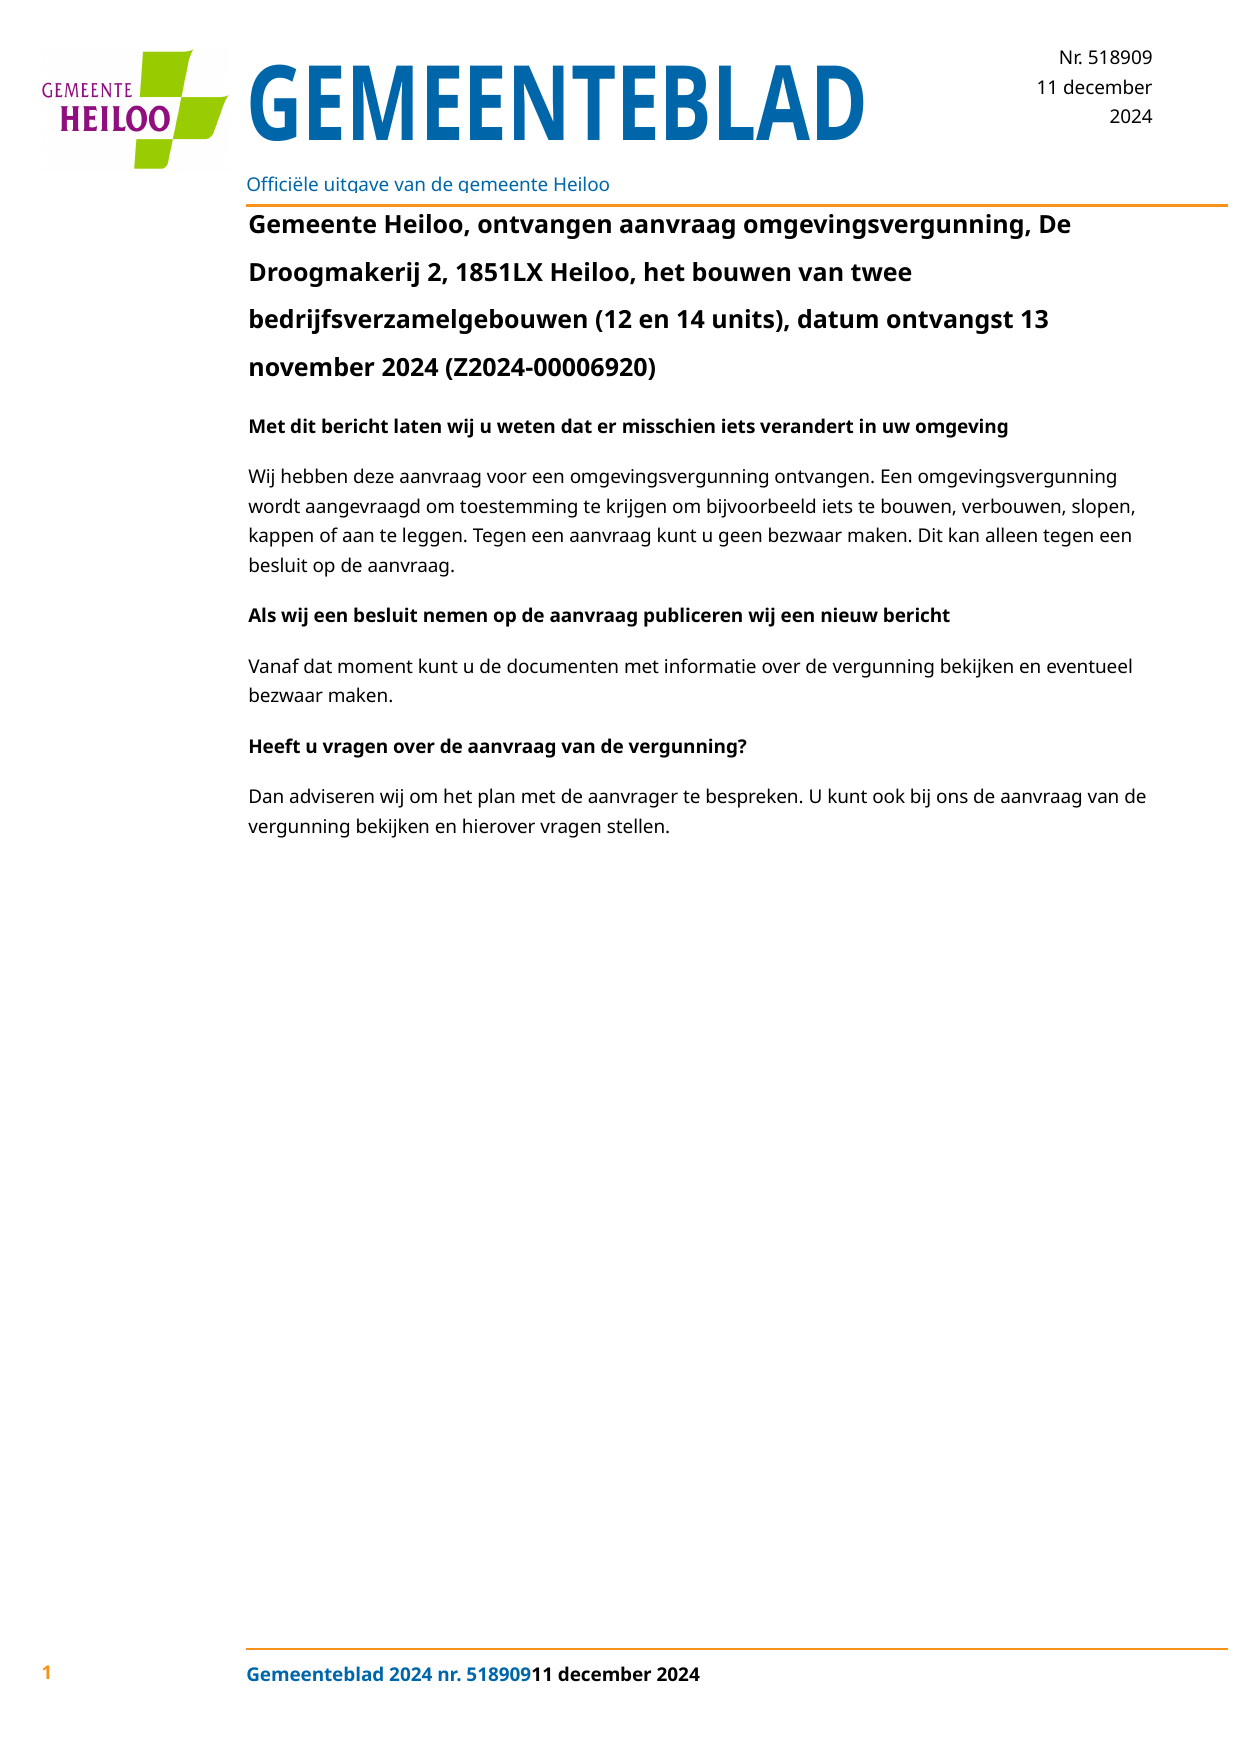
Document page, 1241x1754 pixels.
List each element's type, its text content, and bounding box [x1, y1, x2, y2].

text Met dit bericht laten wij u weten dat er misschien iets verandert in uw omgeving [248, 413, 1152, 439]
text Wij hebben deze aanvraag voor een omgevingsvergunning ontvangen. Een omgevingsvergunning wordt aangevraagd om toestemming te krijgen om bijvoorbeeld iets te bouwen, verbouwen, slopen, kappen of aan te leggen. Tegen een aanvraag kunt u geen bezwaar maken. Dit kan alleen tegen een besluit op de aanvraag. [248, 463, 1152, 578]
text Vanaf dat moment kunt u de documenten met informatie over de vergunning bekijken en eventueel bezwaar maken. [248, 653, 1152, 708]
text Als wij een besluit nemen op de aanvraag publiceren wij een nieuw bericht [248, 603, 1152, 628]
text Heeft u vragen over de aanvraag van de vergunning? [248, 733, 1152, 759]
picture [41, 47, 231, 172]
text Dan adviseren wij om het plan met de aanvrager te bespreken. U kunt ook bij ons de aanvraag van de vergunning bekijken en hierover vragen stellen. [248, 783, 1152, 839]
text Gemeente Heiloo, ontvangen aanvraag omgevingsvergunning, De Droogmakerij 2, 1851LX Heiloo, het bouwen van twee bedrijfsverzamelgebouwen (12 en 14 units), datum ontvangst 13 november 2024 (Z2024-00006920) [248, 207, 1152, 384]
